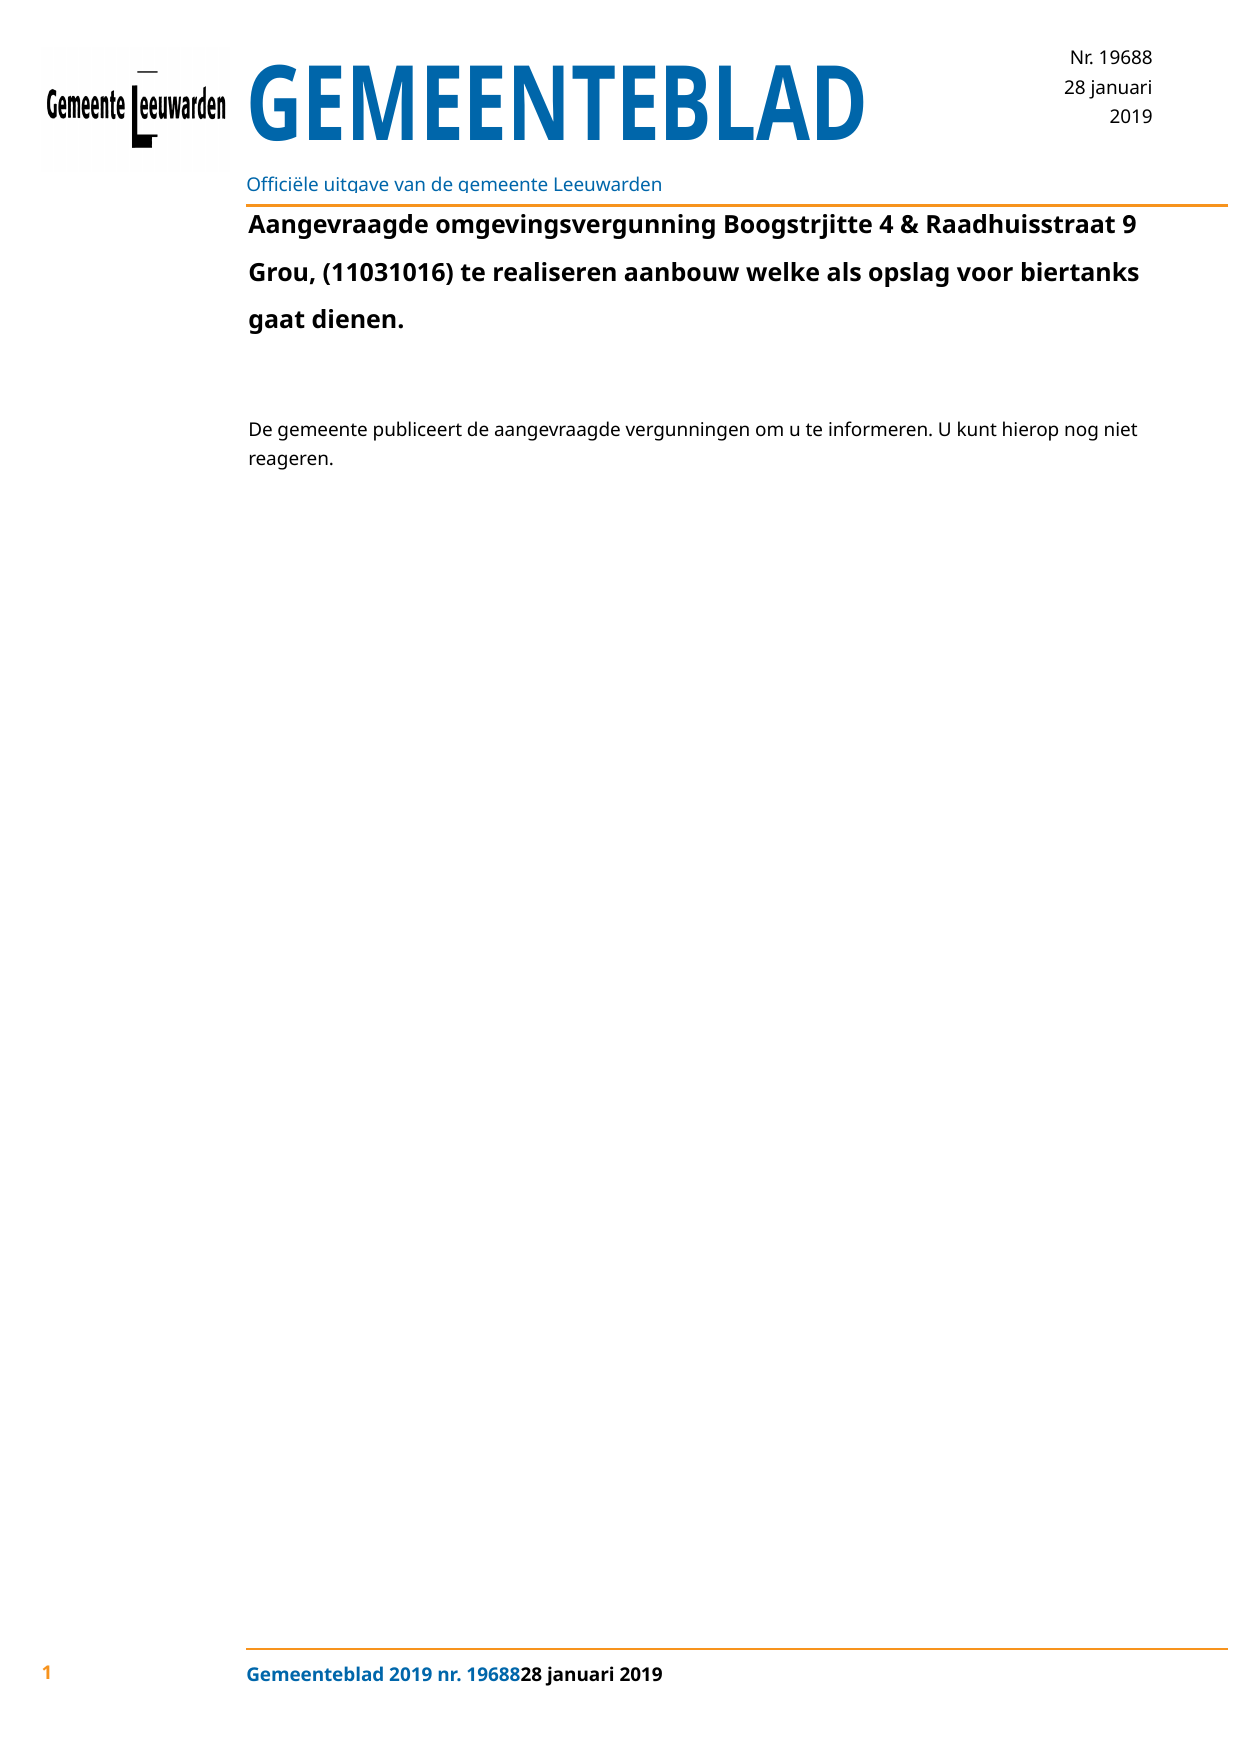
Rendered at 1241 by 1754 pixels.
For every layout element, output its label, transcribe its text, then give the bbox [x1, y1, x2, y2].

text Aangevraagde omgevingsvergunning Boogstrjitte 4 & Raadhuisstraat 9 Grou, (11031016) te realiseren aanbouw welke als opslag voor biertanks gaat dienen. [248, 207, 1152, 336]
text De gemeente publiceert de aangevraagde vergunningen om u te informeren. U kunt hierop nog niet reageren. [248, 416, 1152, 471]
picture [41, 47, 231, 172]
